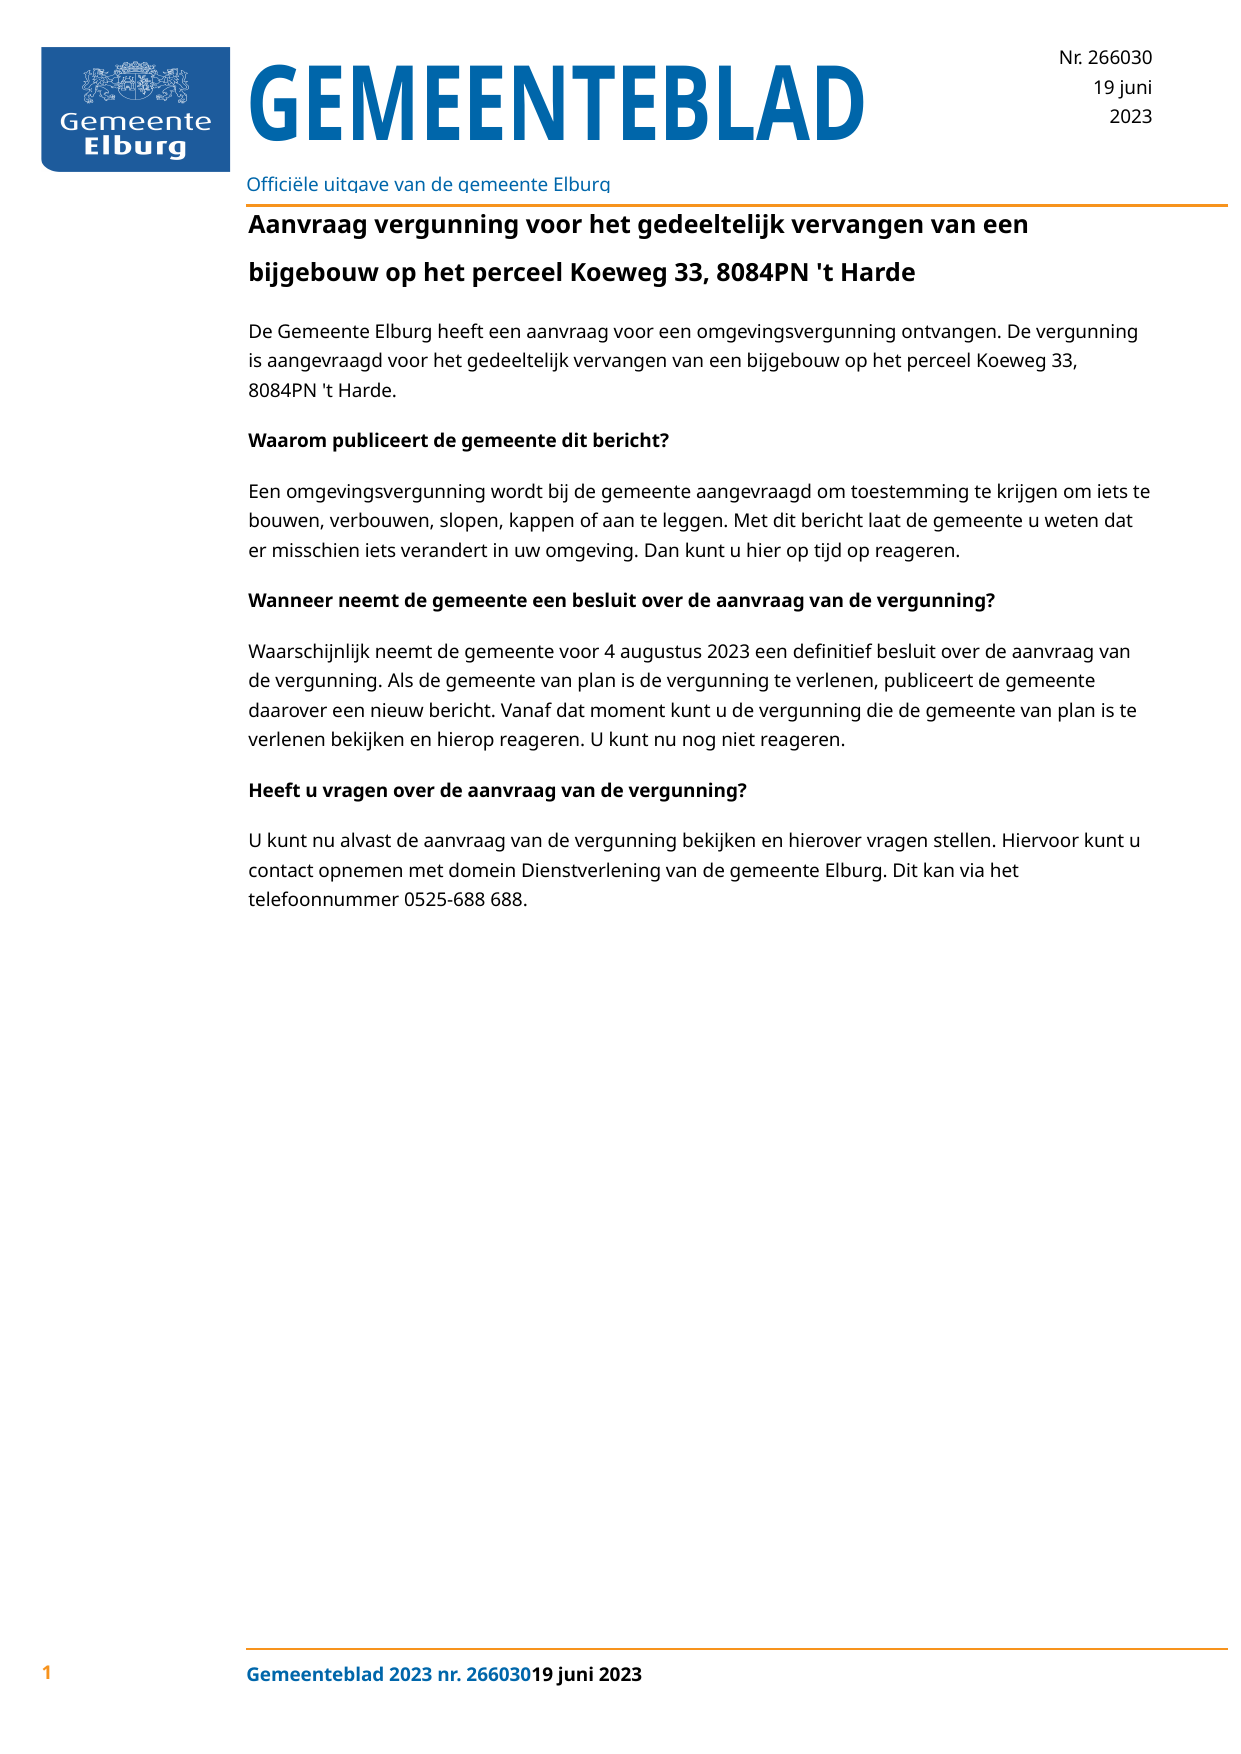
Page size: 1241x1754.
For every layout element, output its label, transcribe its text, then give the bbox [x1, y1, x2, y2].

text U kunt nu alvast de aanvraag van de vergunning bekijken en hierover vragen stellen. Hiervoor kunt u contact opnemen met domein Dienstverlening van de gemeente Elburg. Dit kan via het telefoonnummer 0525-688 688. [248, 827, 1152, 912]
text Een omgevingsvergunning wordt bij de gemeente aangevraagd om toestemming te krijgen om iets te bouwen, verbouwen, slopen, kappen of aan te leggen. Met dit bericht laat de gemeente u weten dat er misschien iets verandert in uw omgeving. Dan kunt u hier op tijd op reageren. [248, 478, 1152, 563]
text Wanneer neemt de gemeente een besluit over de aanvraag van de vergunning? [248, 587, 1152, 613]
text De Gemeente Elburg heeft een aanvraag voor een omgevingsvergunning ontvangen. De vergunning is aangevraagd voor het gedeeltelijk vervangen van een bijgebouw op het perceel Koeweg 33, 8084PN 't Harde. [248, 318, 1152, 403]
text Aanvraag vergunning voor het gedeeltelijk vervangen van een bijgebouw op het perceel Koeweg 33, 8084PN 't Harde [248, 207, 1152, 288]
picture [41, 47, 231, 172]
text Heeft u vragen over de aanvraag van de vergunning? [248, 777, 1152, 803]
text Waarom publiceert de gemeente dit bericht? [248, 427, 1152, 453]
text Waarschijnlijk neemt de gemeente voor 4 augustus 2023 een definitief besluit over de aanvraag van de vergunning. Als de gemeente van plan is de vergunning te verlenen, publiceert de gemeente daarover een nieuw bericht. Vanaf dat moment kunt u de vergunning die de gemeente van plan is te verlenen bekijken en hierop reageren. U kunt nu nog niet reageren. [248, 638, 1152, 752]
